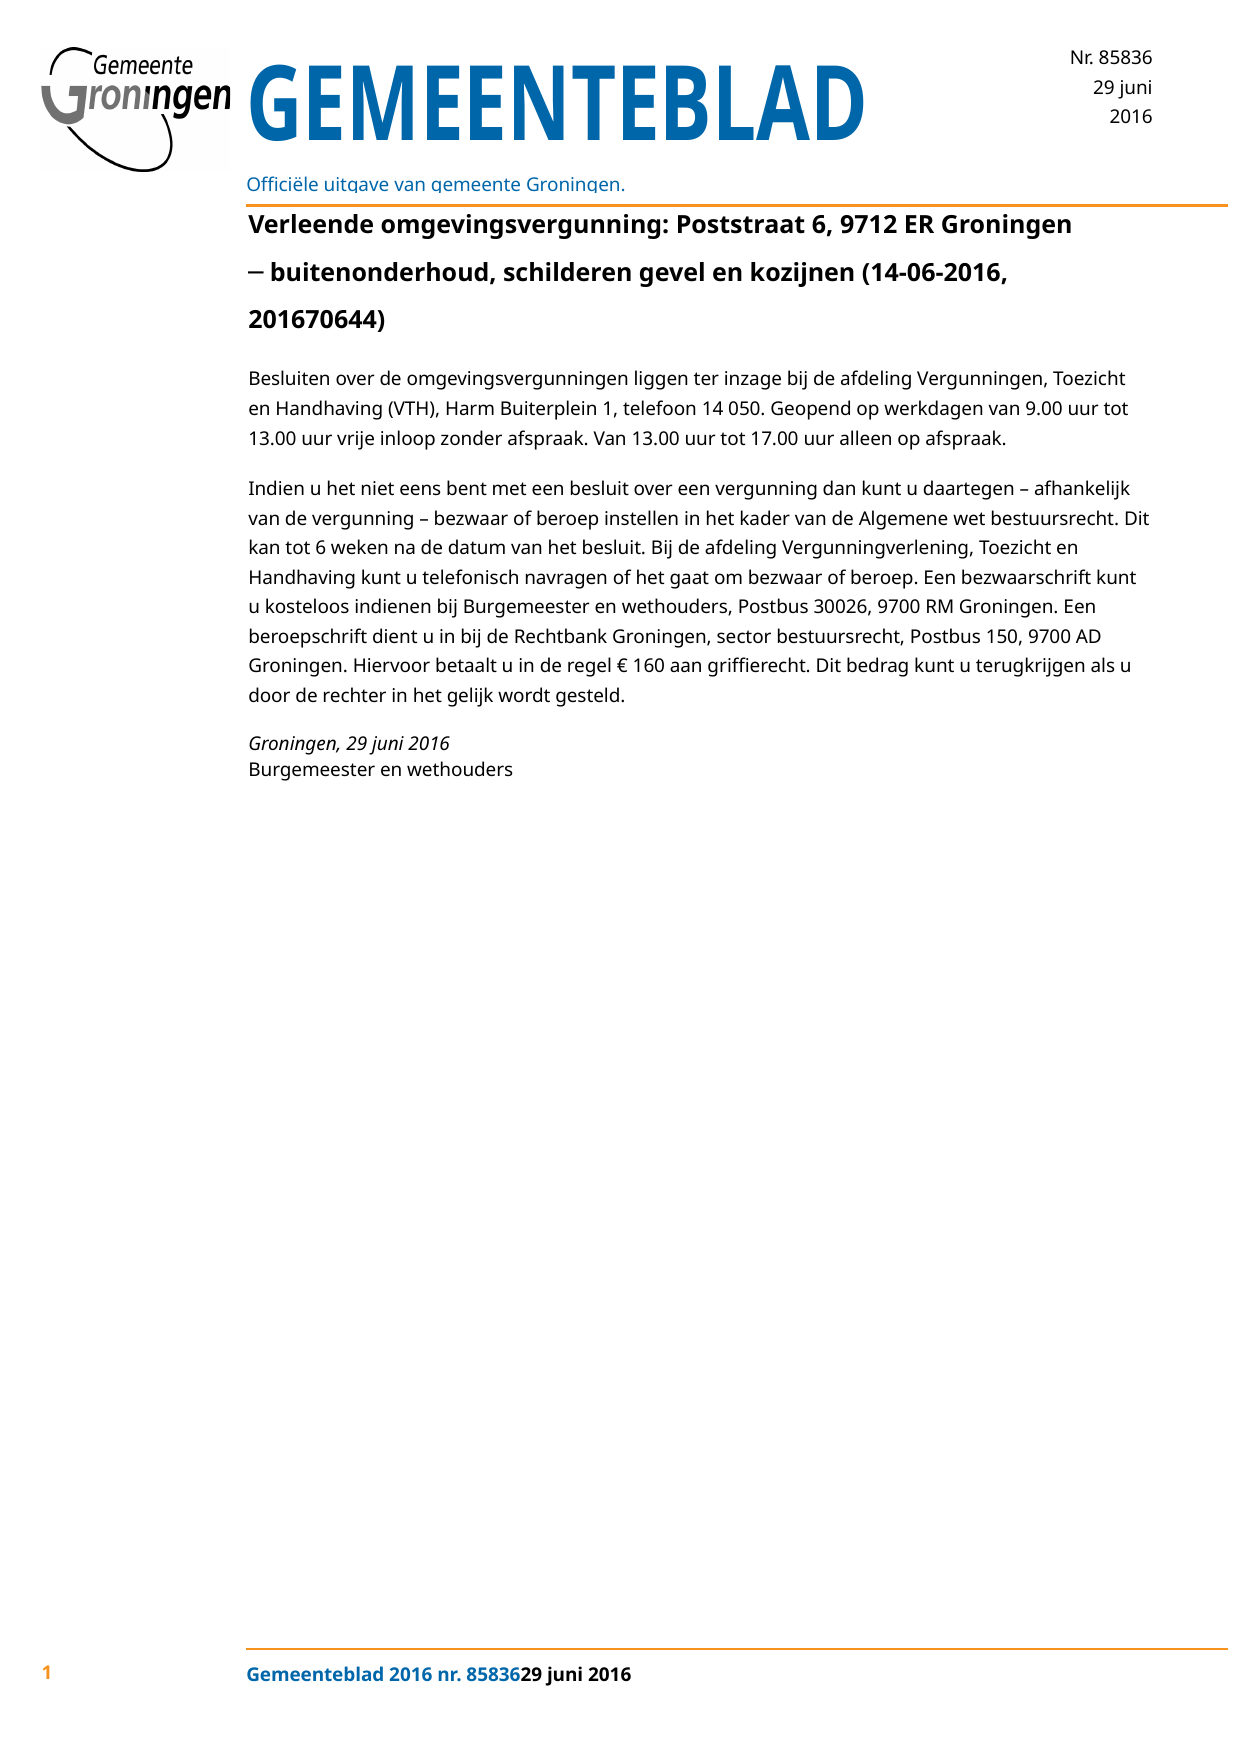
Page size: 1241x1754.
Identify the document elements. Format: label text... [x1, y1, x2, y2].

text Besluiten over de omgevingsvergunningen liggen ter inzage bij de afdeling Vergunningen, Toezicht en Handhaving (VTH), Harm Buiterplein 1, telefoon 14 050. Geopend op werkdagen van 9.00 uur tot 13.00 uur vrije inloop zonder afspraak. Van 13.00 uur tot 17.00 uur alleen op afspraak. [248, 366, 1152, 450]
text Indien u het niet eens bent met een besluit over een vergunning dan kunt u daartegen – afhankelijk van de vergunning – bezwaar of beroep instellen in het kader van de Algemene wet bestuursrecht. Dit kan tot 6 weken na de datum van het besluit. Bij de afdeling Vergunningverlening, Toezicht en Handhaving kunt u telefonisch navragen of het gaat om bezwaar of beroep. Een bezwaarschrift kunt u kosteloos indienen bij Burgemeester en wethouders, Postbus 30026, 9700 RM Groningen. Een beroepschrift dient u in bij de Rechtbank Groningen, sector bestuursrecht, Postbus 150, 9700 AD Groningen. Hiervoor betaalt u in de regel € 160 aan griffierecht. Dit bedrag kunt u terugkrijgen als u door de rechter in het gelijk wordt gesteld. [248, 475, 1152, 708]
picture [41, 47, 231, 172]
text Burgemeester en wethouders [248, 756, 1152, 781]
text Groningen, 29 juni 2016 [248, 730, 1152, 756]
text Verleende omgevingsvergunning: Poststraat 6, 9712 ER Groningen ─ buitenonderhoud, schilderen gevel en kozijnen (14-06-2016, 201670644) [248, 207, 1152, 336]
